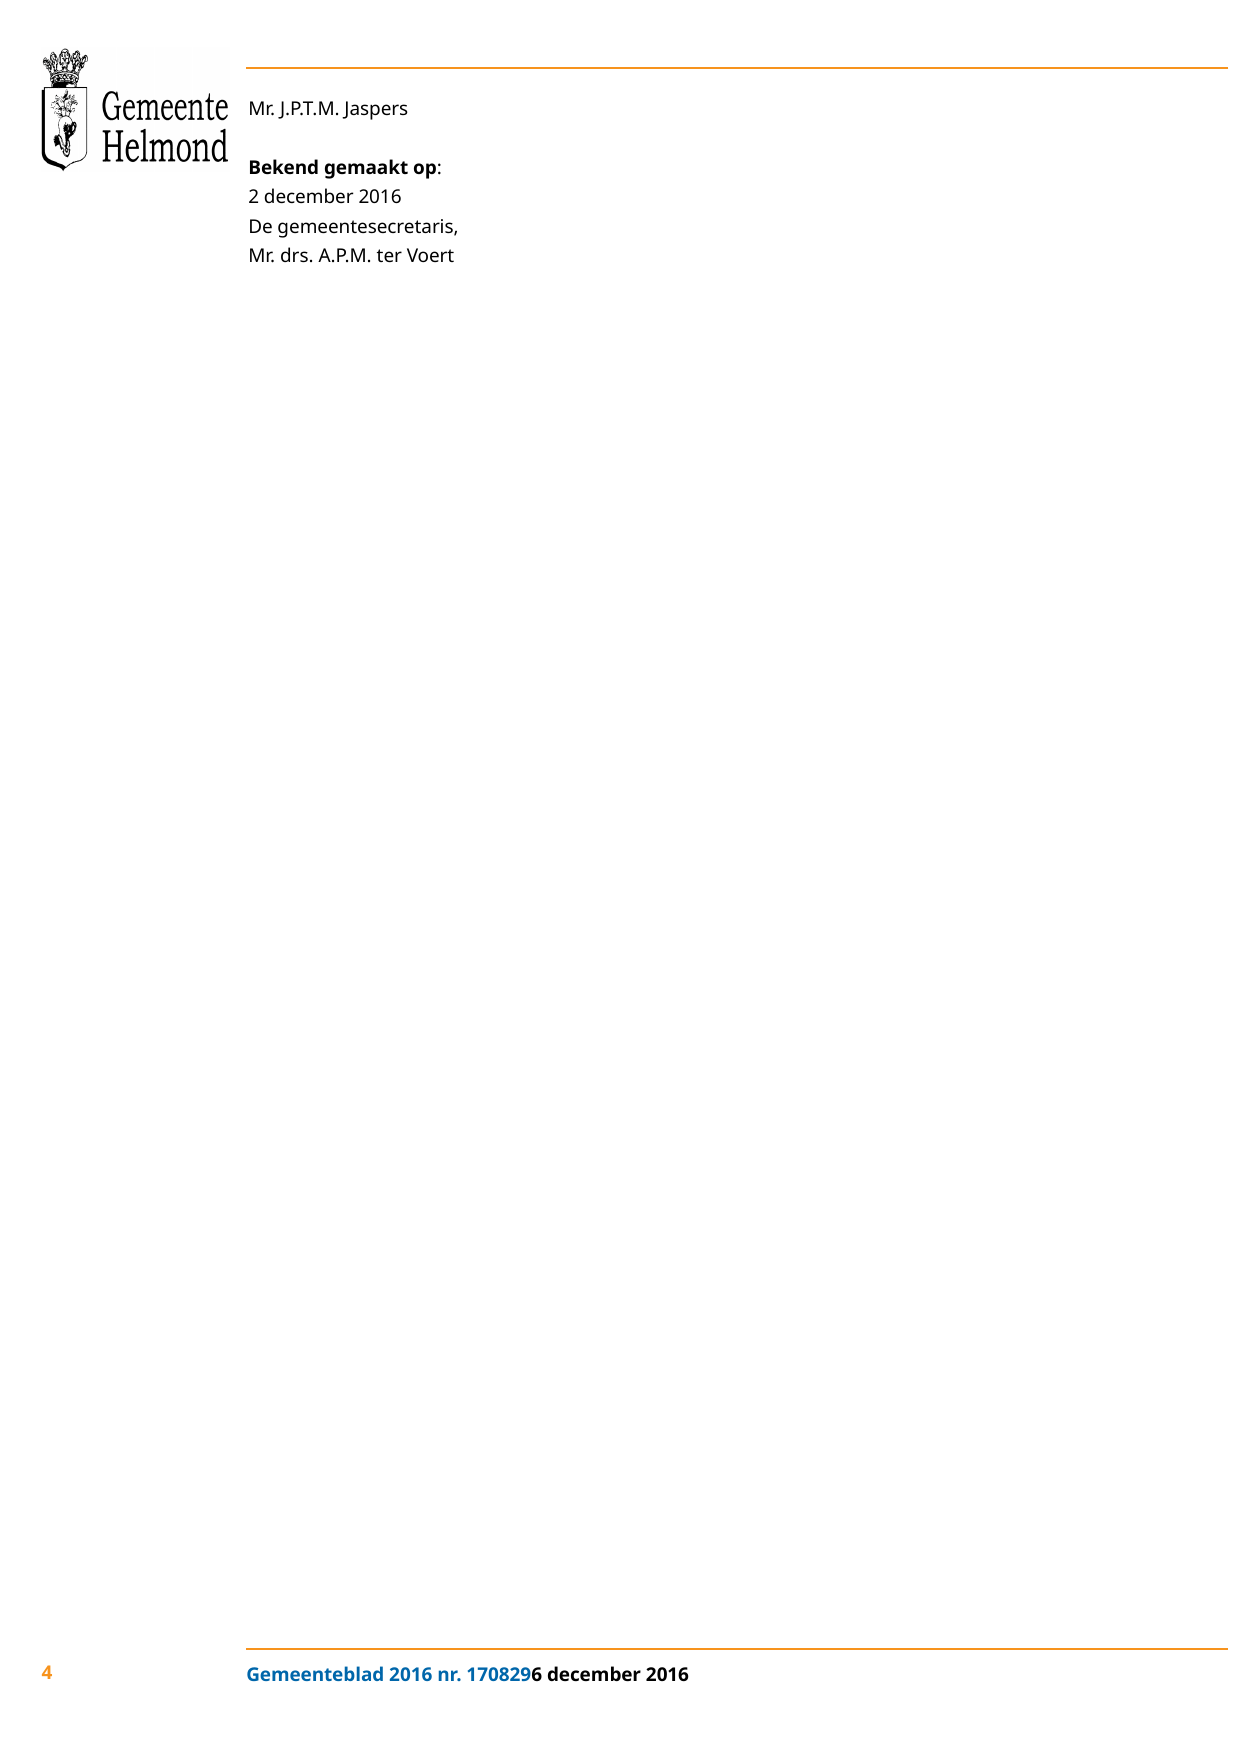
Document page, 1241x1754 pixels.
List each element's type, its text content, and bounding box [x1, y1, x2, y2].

text Mr. J.P.T.M. Jaspers [248, 95, 1152, 121]
picture [41, 47, 231, 172]
text 2 december 2016 [248, 183, 1152, 209]
text De gemeentesecretaris, [248, 213, 1152, 239]
text Bekend gemaakt op: [248, 154, 1152, 180]
text Mr. drs. A.P.M. ter Voert [248, 243, 1152, 268]
